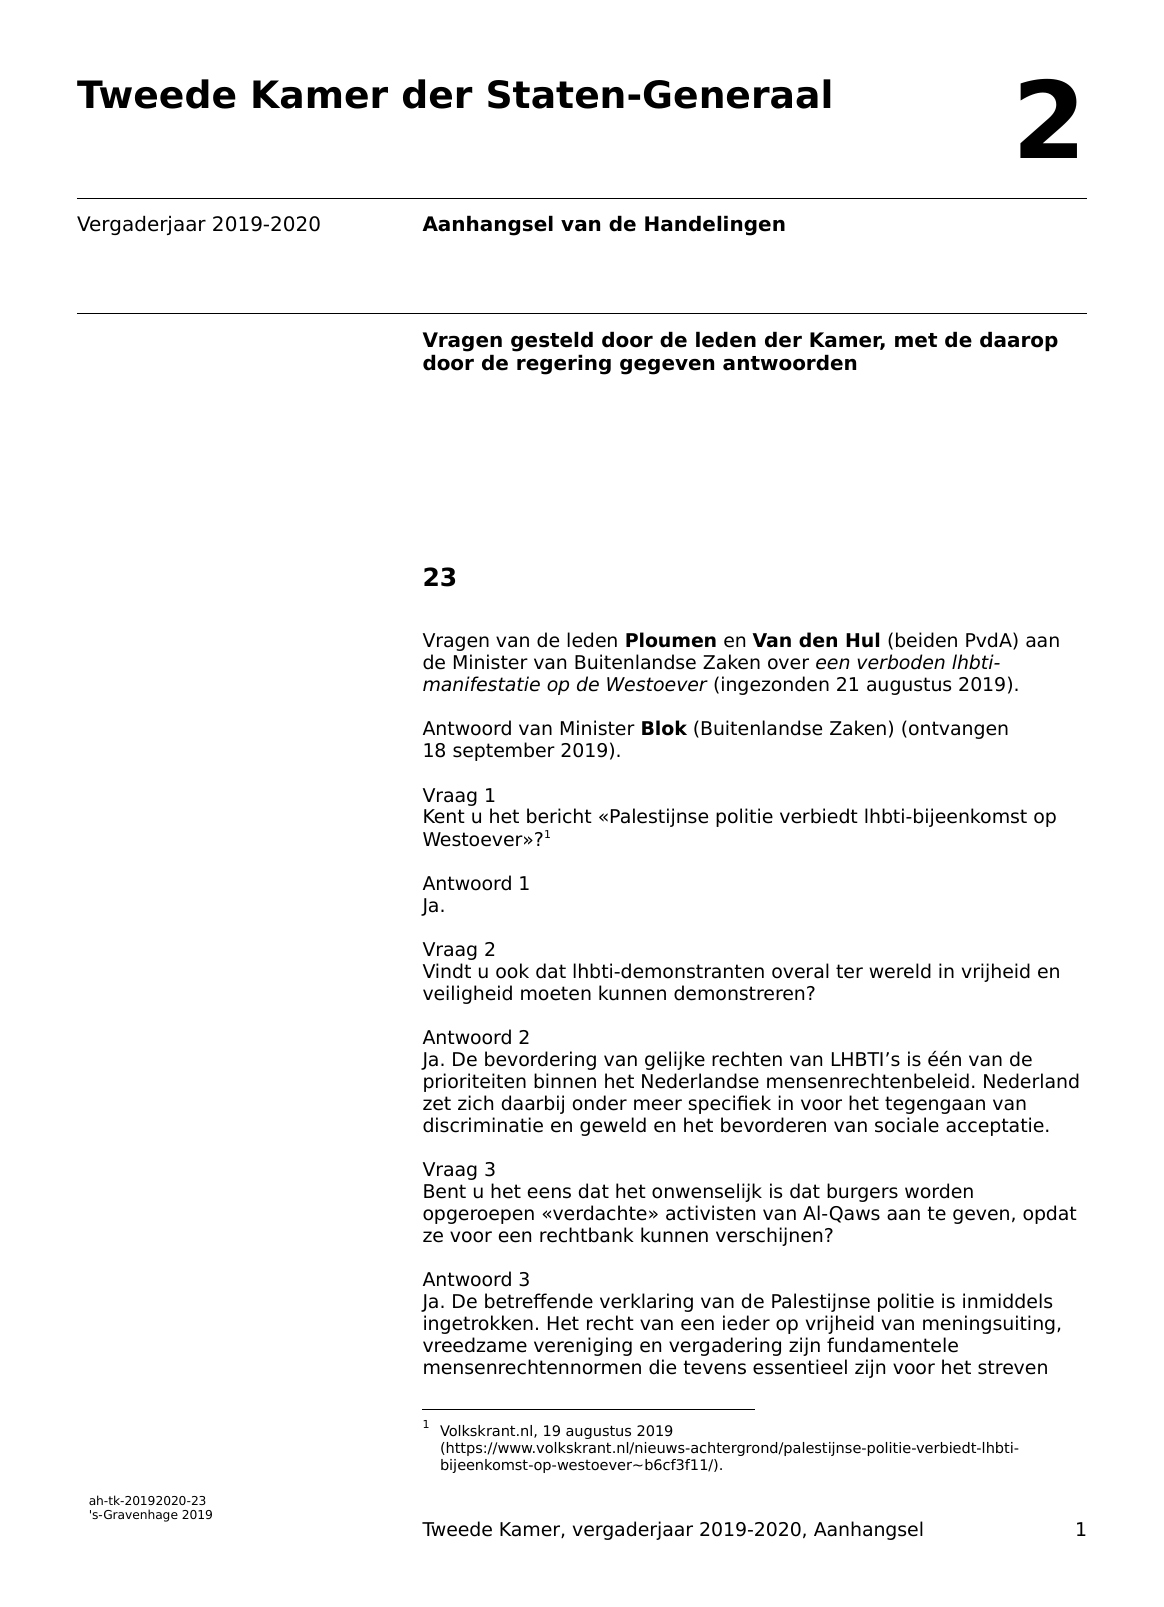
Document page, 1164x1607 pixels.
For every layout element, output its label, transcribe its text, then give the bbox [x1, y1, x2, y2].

text 's-Gravenhage 2019 [88, 1508, 323, 1522]
text Ja. [422, 894, 1087, 917]
text Bent u het eens dat het onwenselijk is dat burgers worden opgeroepen «verdachte» activisten van Al-Qaws aan te geven, opdat ze voor een rechtbank kunnen verschijnen? [422, 1181, 1087, 1247]
text Ja. De bevordering van gelijke rechten van LHBTI’s is één van de prioriteiten binnen het Nederlandse mensenrechtenbeleid. Nederland zet zich daarbij onder meer specifiek in voor het tegengaan van discriminatie en geweld en het bevorderen van sociale acceptatie. [422, 1049, 1087, 1137]
text Vindt u ook dat lhbti-demonstranten overal ter wereld in vrijheid en veiligheid moeten kunnen demonstreren? [422, 961, 1087, 1005]
text Vraag 3 [422, 1159, 1087, 1181]
text Ja. De betreffende verklaring van de Palestijnse politie is inmiddels ingetrokken. Het recht van een ieder op vrijheid van meningsuiting, vreedzame vereniging en vergadering zijn fundamentele mensenrechtennormen die tevens essentieel zijn voor het streven [422, 1291, 1087, 1379]
table_cell Aanhangsel van de Handelingen [422, 199, 1087, 313]
text Antwoord 2 [422, 1027, 1087, 1049]
text Kent u het bericht «Palestijnse politie verbiedt lhbti-bijeenkomst op Westoever»? [422, 806, 1087, 850]
text Antwoord 3 [422, 1269, 1087, 1291]
text Antwoord van Minister Blok (Buitenlandse Zaken) (ontvangen 18 september 2019). [422, 718, 1087, 762]
text Vraag 1 [422, 784, 1087, 806]
text Volkskrant.nl, 19 augustus 2019 (https://www.volkskrant.nl/nieuws-achtergrond/palestijnse-politie-verbiedt-lhbti-bijeenkomst-op-westoever~b6cf3f11/). [422, 1418, 1087, 1474]
text 23 [422, 563, 1087, 592]
text ah-tk-20192020-23 [88, 1494, 323, 1508]
table_cell [77, 314, 422, 375]
table_cell Vragen gesteld door de leden der Kamer, met de daarop door de regering gegeven antwoorden [422, 314, 1087, 375]
table_cell Vergaderjaar 2019-2020 [77, 199, 422, 313]
text Vragen van de leden Ploumen en Van den Hul (beiden PvdA) aan de Minister van Buitenlandse Zaken over een verboden lhbti-manifestatie op de Westoever (ingezonden 21 augustus 2019). [422, 630, 1087, 696]
table_header 2 [886, 59, 1087, 198]
table_header Tweede Kamer der Staten-Generaal [77, 59, 886, 198]
text Vraag 2 [422, 939, 1087, 961]
text Antwoord 1 [422, 873, 1087, 894]
